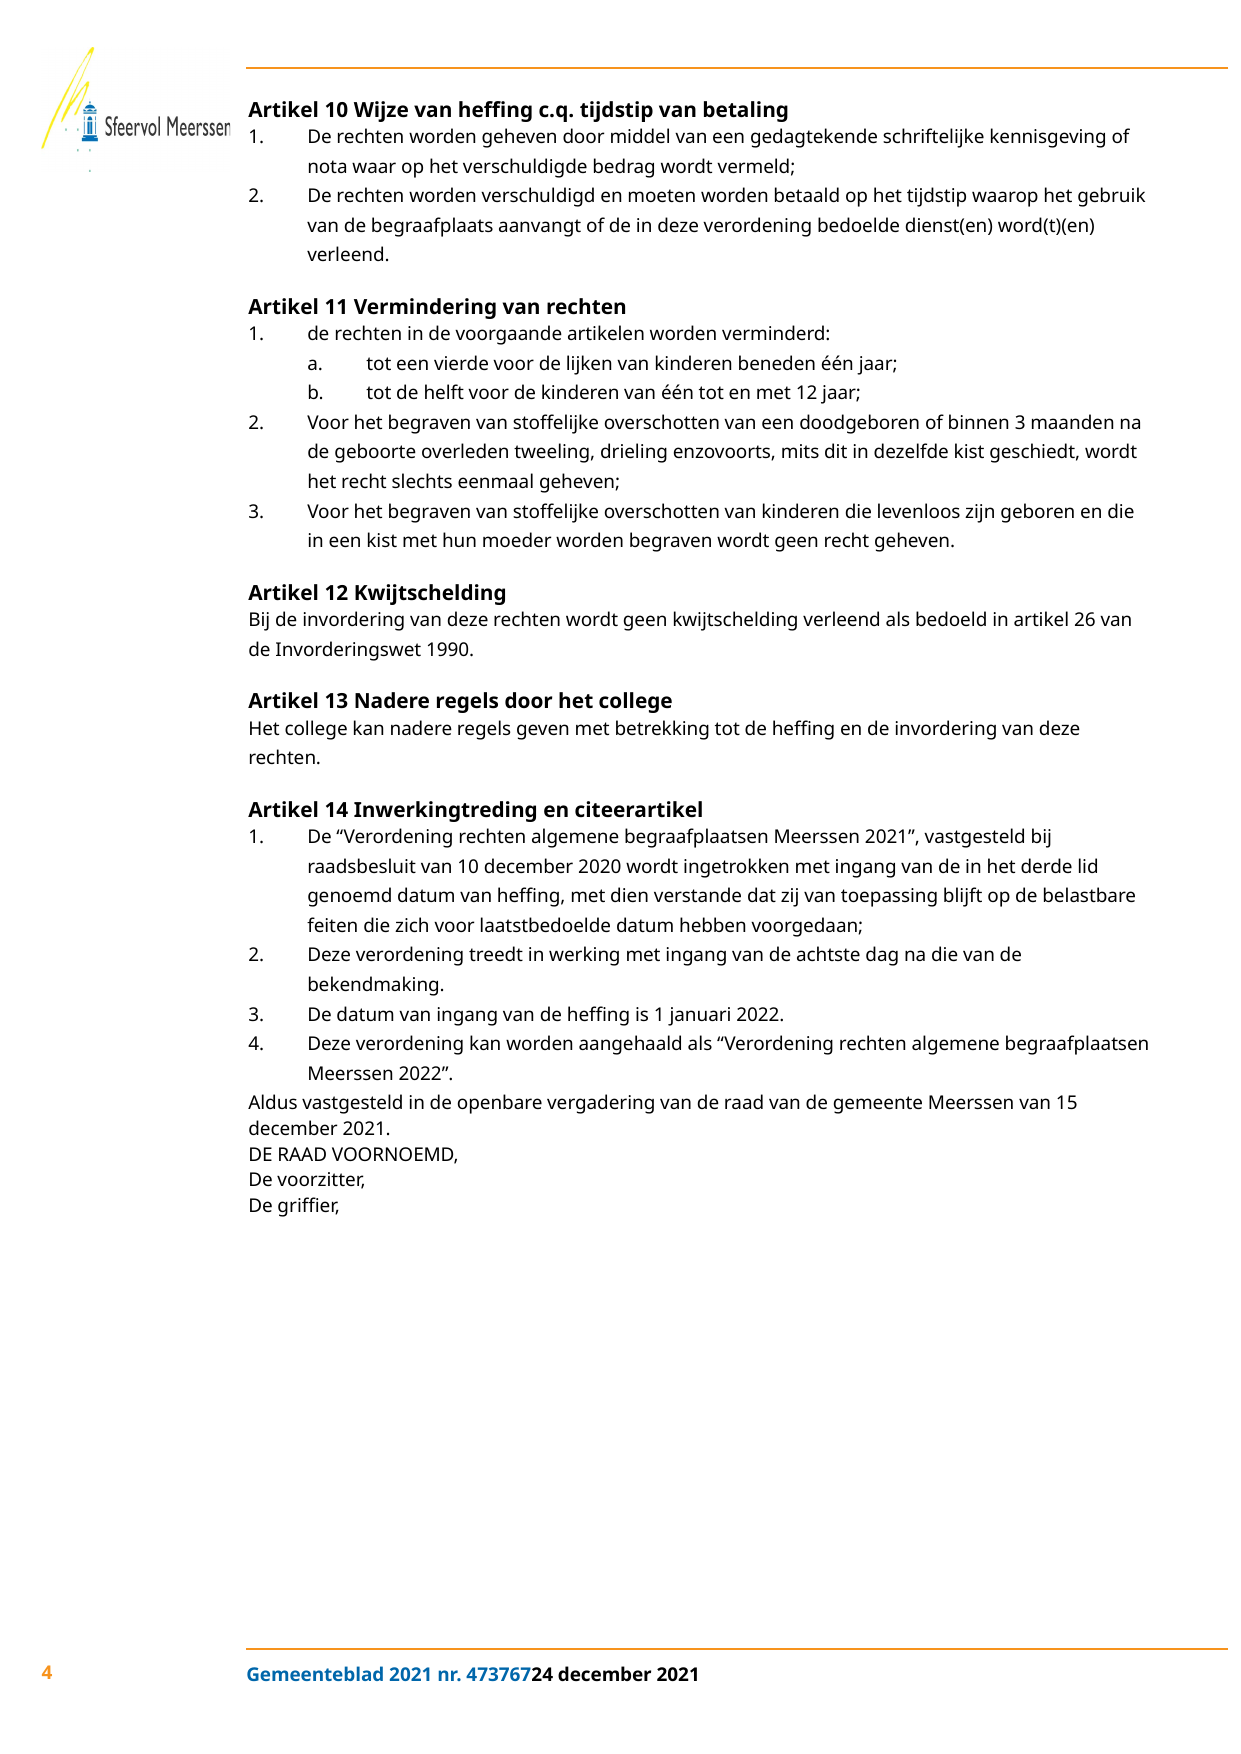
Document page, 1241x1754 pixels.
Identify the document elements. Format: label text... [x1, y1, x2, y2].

text Artikel 13 Nadere regels door het college [248, 686, 1152, 715]
list tot een vierde voor de lijken van kinderen beneden één jaar; [307, 350, 1152, 376]
list de rechten in de voorgaande artikelen worden verminderd: [248, 320, 1152, 346]
text DE RAAD VOORNOEMD, [248, 1141, 1152, 1167]
picture [41, 47, 231, 172]
text Artikel 12 Kwijtschelding [248, 578, 1152, 606]
list De rechten worden geheven door middel van een gedagtekende schriftelijke kennisgeving of nota waar op het verschuldigde bedrag wordt vermeld; [248, 123, 1152, 178]
text Aldus vastgesteld in de openbare vergadering van de raad van de gemeente Meerssen van 15 december 2021. [248, 1089, 1152, 1141]
list tot de helft voor de kinderen van één tot en met 12 jaar; [307, 379, 1152, 405]
text Artikel 10 Wijze van heffing c.q. tijdstip van betaling [248, 95, 1152, 123]
text Bij de invordering van deze rechten wordt geen kwijtschelding verleend als bedoeld in artikel 26 van de Invorderingswet 1990. [248, 606, 1152, 662]
text Artikel 14 Inwerkingtreding en citeerartikel [248, 795, 1152, 823]
list Deze verordening kan worden aangehaald als “Verordening rechten algemene begraafplaatsen Meerssen 2022”. [248, 1030, 1152, 1086]
text De voorzitter, [248, 1167, 1152, 1192]
list De datum van ingang van de heffing is 1 januari 2022. [248, 1001, 1152, 1026]
list Deze verordening treedt in werking met ingang van de achtste dag na die van de bekendmaking. [248, 942, 1152, 997]
list De “Verordening rechten algemene begraafplaatsen Meerssen 2021”, vastgesteld bij raadsbesluit van 10 december 2020 wordt ingetrokken met ingang van de in het derde lid genoemd datum van heffing, met dien verstande dat zij van toepassing blijft op de belastbare feiten die zich voor laatstbedoelde datum hebben voorgedaan; [248, 823, 1152, 938]
list Voor het begraven van stoffelijke overschotten van een doodgeboren of binnen 3 maanden na de geboorte overleden tweeling, drieling enzovoorts, mits dit in dezelfde kist geschiedt, wordt het recht slechts eenmaal geheven; [248, 409, 1152, 494]
text Het college kan nadere regels geven met betrekking tot de heffing en de invordering van deze rechten. [248, 715, 1152, 770]
list De rechten worden verschuldigd en moeten worden betaald op het tijdstip waarop het gebruik van de begraafplaats aanvangt of de in deze verordening bedoelde dienst(en) word(t)(en) verleend. [248, 182, 1152, 267]
list Voor het begraven van stoffelijke overschotten van kinderen die levenloos zijn geboren en die in een kist met hun moeder worden begraven wordt geen recht geheven. [248, 498, 1152, 553]
text De griffier, [248, 1192, 1152, 1218]
text Artikel 11 Vermindering van rechten [248, 292, 1152, 320]
